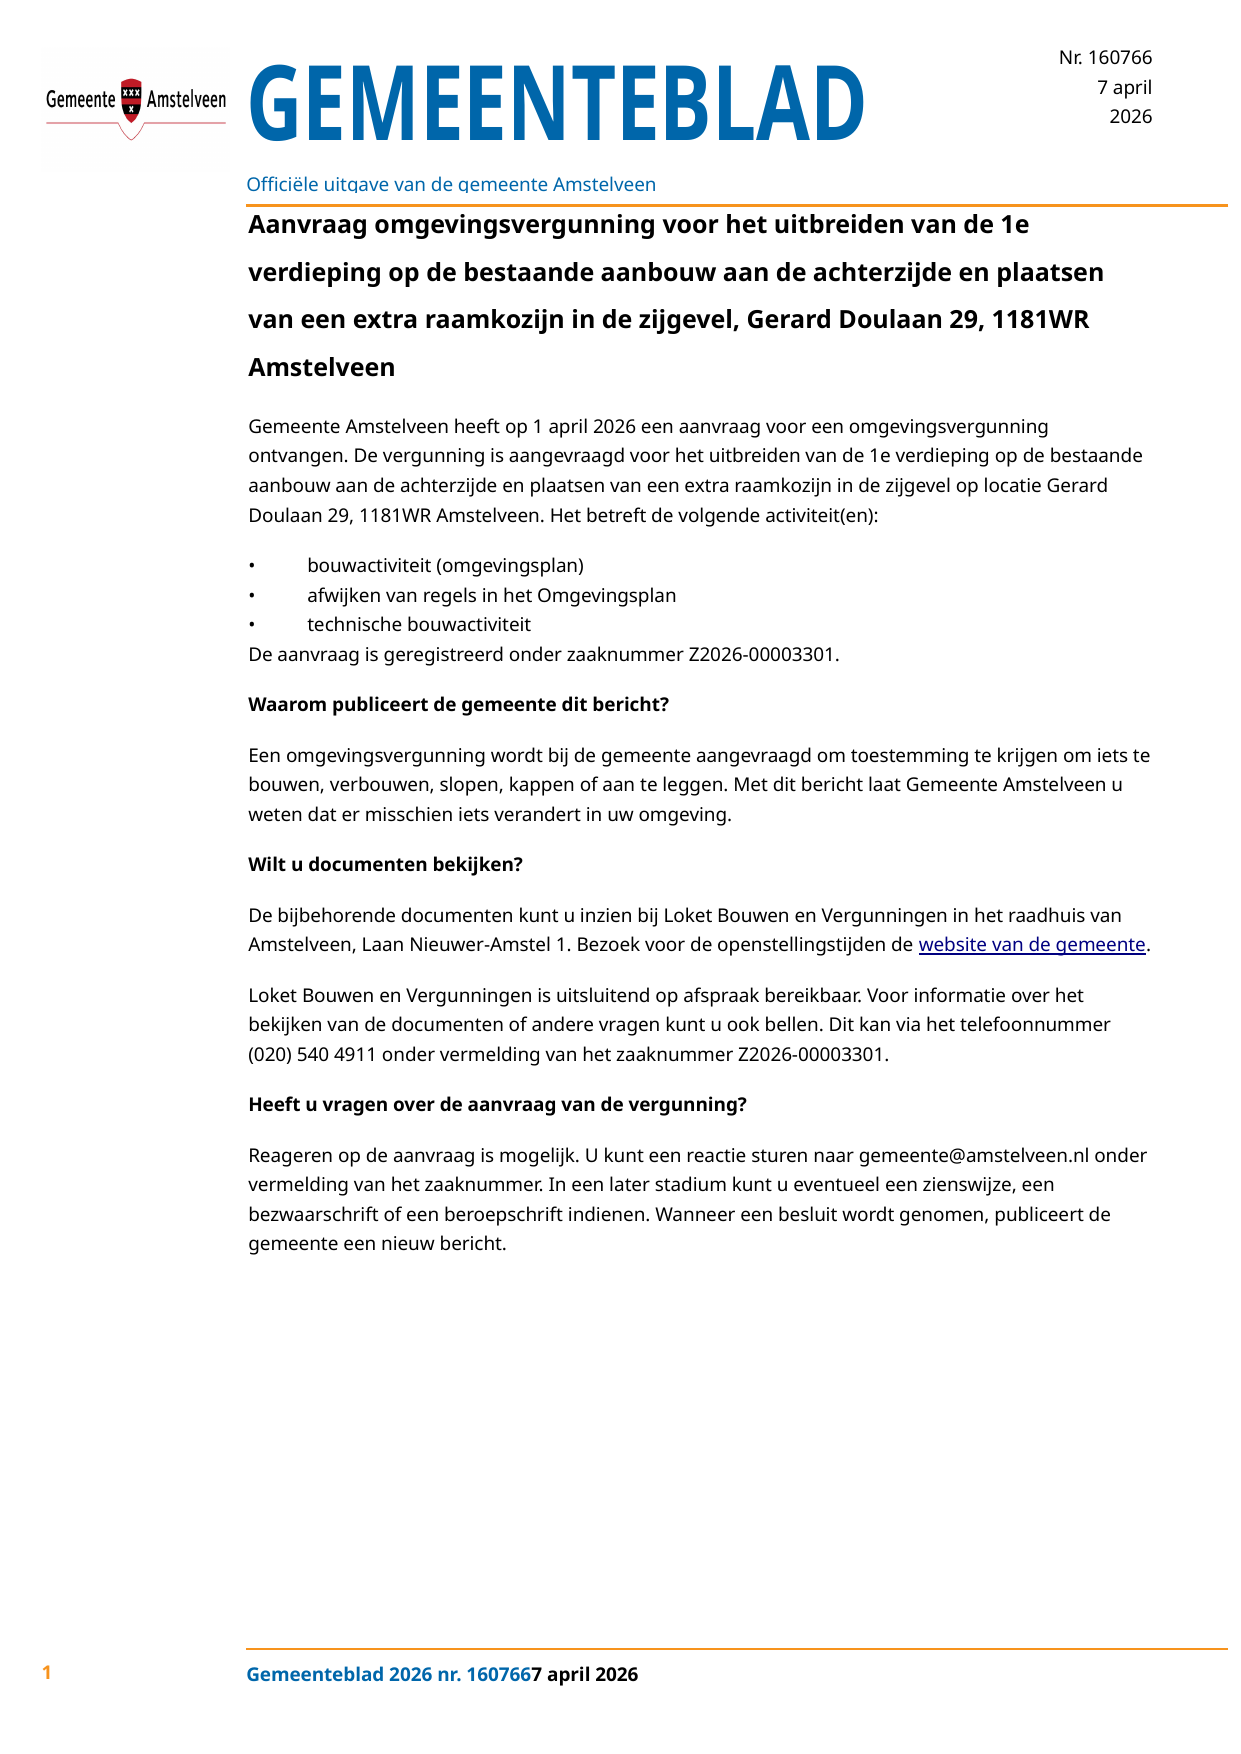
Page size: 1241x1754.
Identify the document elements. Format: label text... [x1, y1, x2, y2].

text Gemeente Amstelveen heeft op 1 april 2026 een aanvraag voor een omgevingsvergunning ontvangen. De vergunning is aangevraagd voor het uitbreiden van de 1e verdieping op de bestaande aanbouw aan de achterzijde en plaatsen van een extra raamkozijn in de zijgevel op locatie Gerard Doulaan 29, 1181WR Amstelveen. Het betreft de volgende activiteit(en): [248, 413, 1152, 528]
text Waarom publiceert de gemeente dit bericht? [248, 691, 1152, 717]
list technische bouwactiviteit [248, 611, 1152, 637]
picture [41, 47, 231, 172]
text Een omgevingsvergunning wordt bij de gemeente aangevraagd om toestemming te krijgen om iets te bouwen, verbouwen, slopen, kappen of aan te leggen. Met dit bericht laat Gemeente Amstelveen u weten dat er misschien iets verandert in uw omgeving. [248, 742, 1152, 827]
list afwijken van regels in het Omgevingsplan [248, 582, 1152, 608]
text Aanvraag omgevingsvergunning voor het uitbreiden van de 1e verdieping op de bestaande aanbouw aan de achterzijde en plaatsen van een extra raamkozijn in de zijgevel, Gerard Doulaan 29, 1181WR Amstelveen [248, 207, 1152, 384]
list bouwactiviteit (omgevingsplan) [248, 552, 1152, 578]
text De aanvraag is geregistreerd onder zaaknummer Z2026-00003301. [248, 641, 1152, 667]
text Wilt u documenten bekijken? [248, 851, 1152, 877]
text Reageren op de aanvraag is mogelijk. U kunt een reactie sturen naar gemeente@amstelveen.nl onder vermelding van het zaaknummer. In een later stadium kunt u eventueel een zienswijze, een bezwaarschrift of een beroepschrift indienen. Wanneer een besluit wordt genomen, publiceert de gemeente een nieuw bericht. [248, 1142, 1152, 1256]
text De bijbehorende documenten kunt u inzien bij Loket Bouwen en Vergunningen in het raadhuis van Amstelveen, Laan Nieuwer-Amstel 1. Bezoek voor de openstellingstijden de website van de gemeente. [248, 902, 1152, 957]
text Heeft u vragen over de aanvraag van de vergunning? [248, 1091, 1152, 1117]
text Loket Bouwen en Vergunningen is uitsluitend op afspraak bereikbaar. Voor informatie over het bekijken van de documenten of andere vragen kunt u ook bellen. Dit kan via het telefoonnummer (020) 540 4911 onder vermelding van het zaaknummer Z2026-00003301. [248, 982, 1152, 1067]
